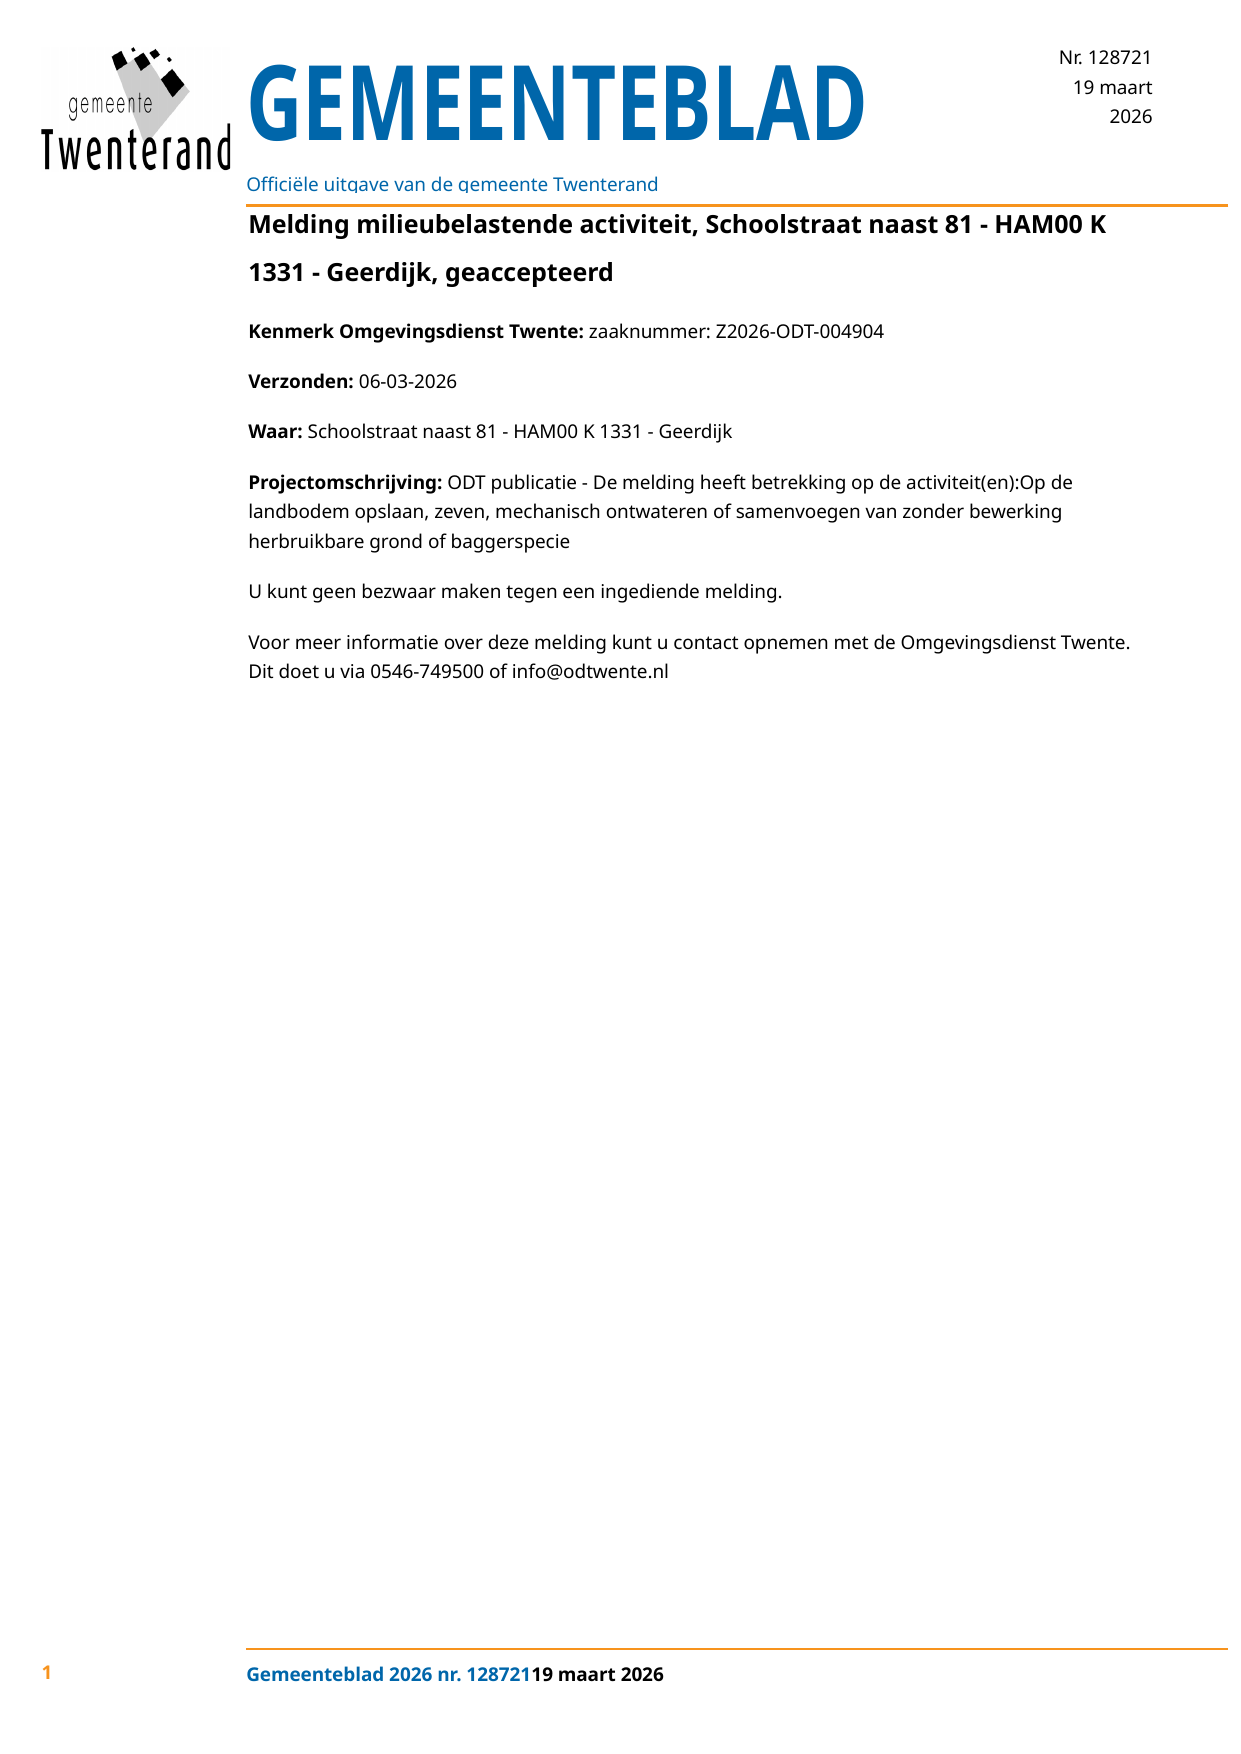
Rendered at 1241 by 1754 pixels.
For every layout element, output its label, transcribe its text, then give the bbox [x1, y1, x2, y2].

picture [41, 47, 231, 172]
text Waar: Schoolstraat naast 81 - HAM00 K 1331 - Geerdijk [248, 419, 1152, 444]
text Kenmerk Omgevingsdienst Twente: zaaknummer: Z2026-ODT-004904 [248, 318, 1152, 344]
text Melding milieubelastende activiteit, Schoolstraat naast 81 - HAM00 K 1331 - Geerdijk, geaccepteerd [248, 207, 1152, 288]
text U kunt geen bezwaar maken tegen een ingediende melding. [248, 579, 1152, 604]
text Verzonden: 06-03-2026 [248, 368, 1152, 394]
text Projectomschrijving: ODT publicatie - De melding heeft betrekking op de activiteit(en):Op de landbodem opslaan, zeven, mechanisch ontwateren of samenvoegen van zonder bewerking herbruikbare grond of baggerspecie [248, 469, 1152, 554]
text Voor meer informatie over deze melding kunt u contact opnemen met de Omgevingsdienst Twente. Dit doet u via 0546-749500 of info@odtwente.nl [248, 629, 1152, 684]
